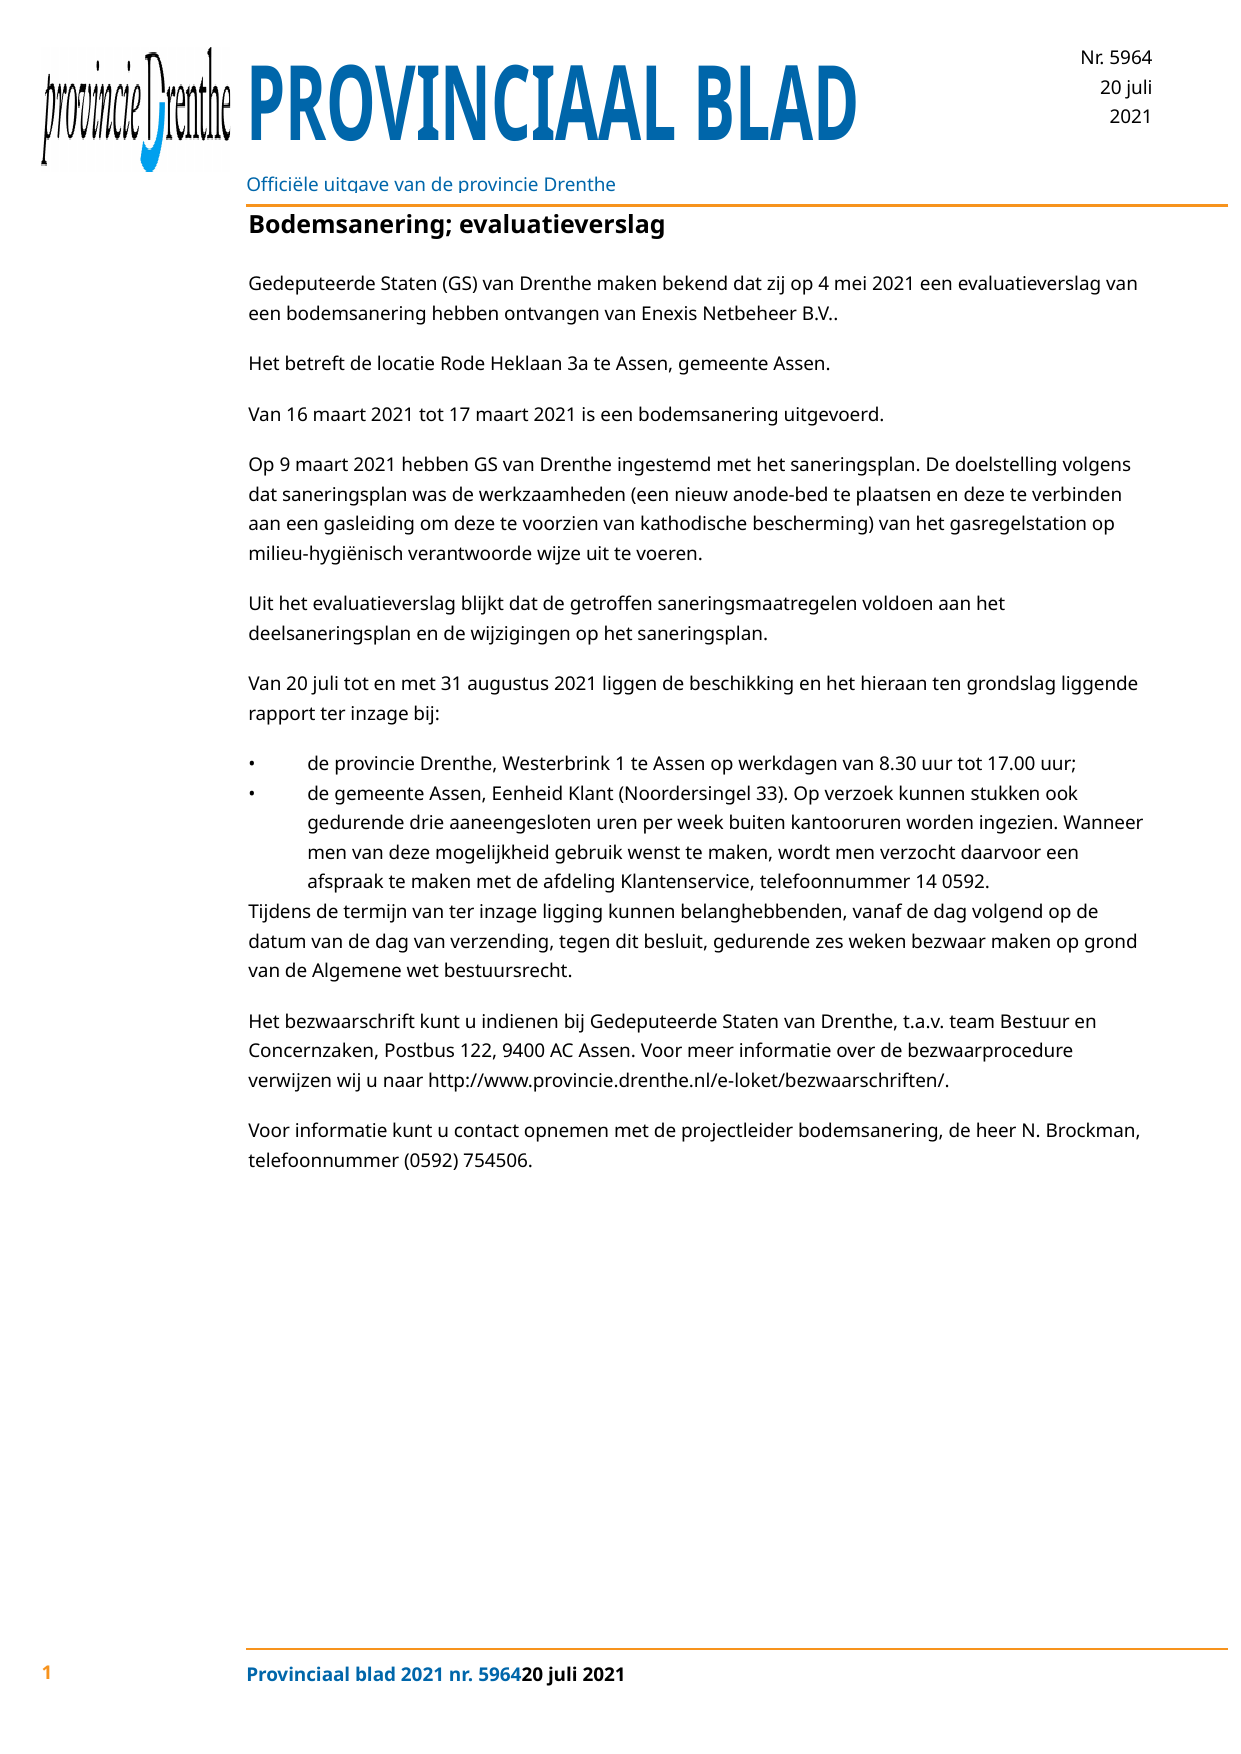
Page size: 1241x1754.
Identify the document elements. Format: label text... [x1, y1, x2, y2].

text Uit het evaluatieverslag blijkt dat de getroffen saneringsmaatregelen voldoen aan het deelsaneringsplan en de wijzigingen op het saneringsplan. [248, 590, 1152, 646]
list de gemeente Assen, Eenheid Klant (Noordersingel 33). Op verzoek kunnen stukken ook gedurende drie aaneengesloten uren per week buiten kantooruren worden ingezien. Wanneer men van deze mogelijkheid gebruik wenst te maken, wordt men verzocht daarvoor een afspraak te maken met de afdeling Klantenservice, telefoonnummer 14 0592. [248, 780, 1152, 894]
picture [41, 47, 231, 172]
text Het bezwaarschrift kunt u indienen bij Gedeputeerde Staten van Drenthe, t.a.v. team Bestuur en Concernzaken, Postbus 122, 9400 AC Assen. Voor meer informatie over de bezwaarprocedure verwijzen wij u naar http://www.provincie.drenthe.nl/e-loket/bezwaarschriften/. [248, 1008, 1152, 1093]
text Bodemsanering; evaluatieverslag [248, 207, 1152, 241]
text Het betreft de locatie Rode Heklaan 3a te Assen, gemeente Assen. [248, 350, 1152, 376]
text Van 16 maart 2021 tot 17 maart 2021 is een bodemsanering uitgevoerd. [248, 401, 1152, 426]
list de provincie Drenthe, Westerbrink 1 te Assen op werkdagen van 8.30 uur tot 17.00 uur; [248, 750, 1152, 776]
text Gedeputeerde Staten (GS) van Drenthe maken bekend dat zij op 4 mei 2021 een evaluatieverslag van een bodemsanering hebben ontvangen van Enexis Netbeheer B.V.. [248, 270, 1152, 326]
text Tijdens de termijn van ter inzage ligging kunnen belanghebbenden, vanaf de dag volgend op de datum van de dag van verzending, tegen dit besluit, gedurende zes weken bezwaar maken op grond van de Algemene wet bestuursrecht. [248, 898, 1152, 983]
text Van 20 juli tot en met 31 augustus 2021 liggen de beschikking en het hieraan ten grondslag liggende rapport ter inzage bij: [248, 670, 1152, 726]
text Voor informatie kunt u contact opnemen met de projectleider bodemsanering, de heer N. Brockman, telefoonnummer (0592) 754506. [248, 1117, 1152, 1173]
text Op 9 maart 2021 hebben GS van Drenthe ingestemd met het saneringsplan. De doelstelling volgens dat saneringsplan was de werkzaamheden (een nieuw anode-bed te plaatsen en deze te verbinden aan een gasleiding om deze te voorzien van kathodische bescherming) van het gasregelstation op milieu-hygiënisch verantwoorde wijze uit te voeren. [248, 451, 1152, 566]
